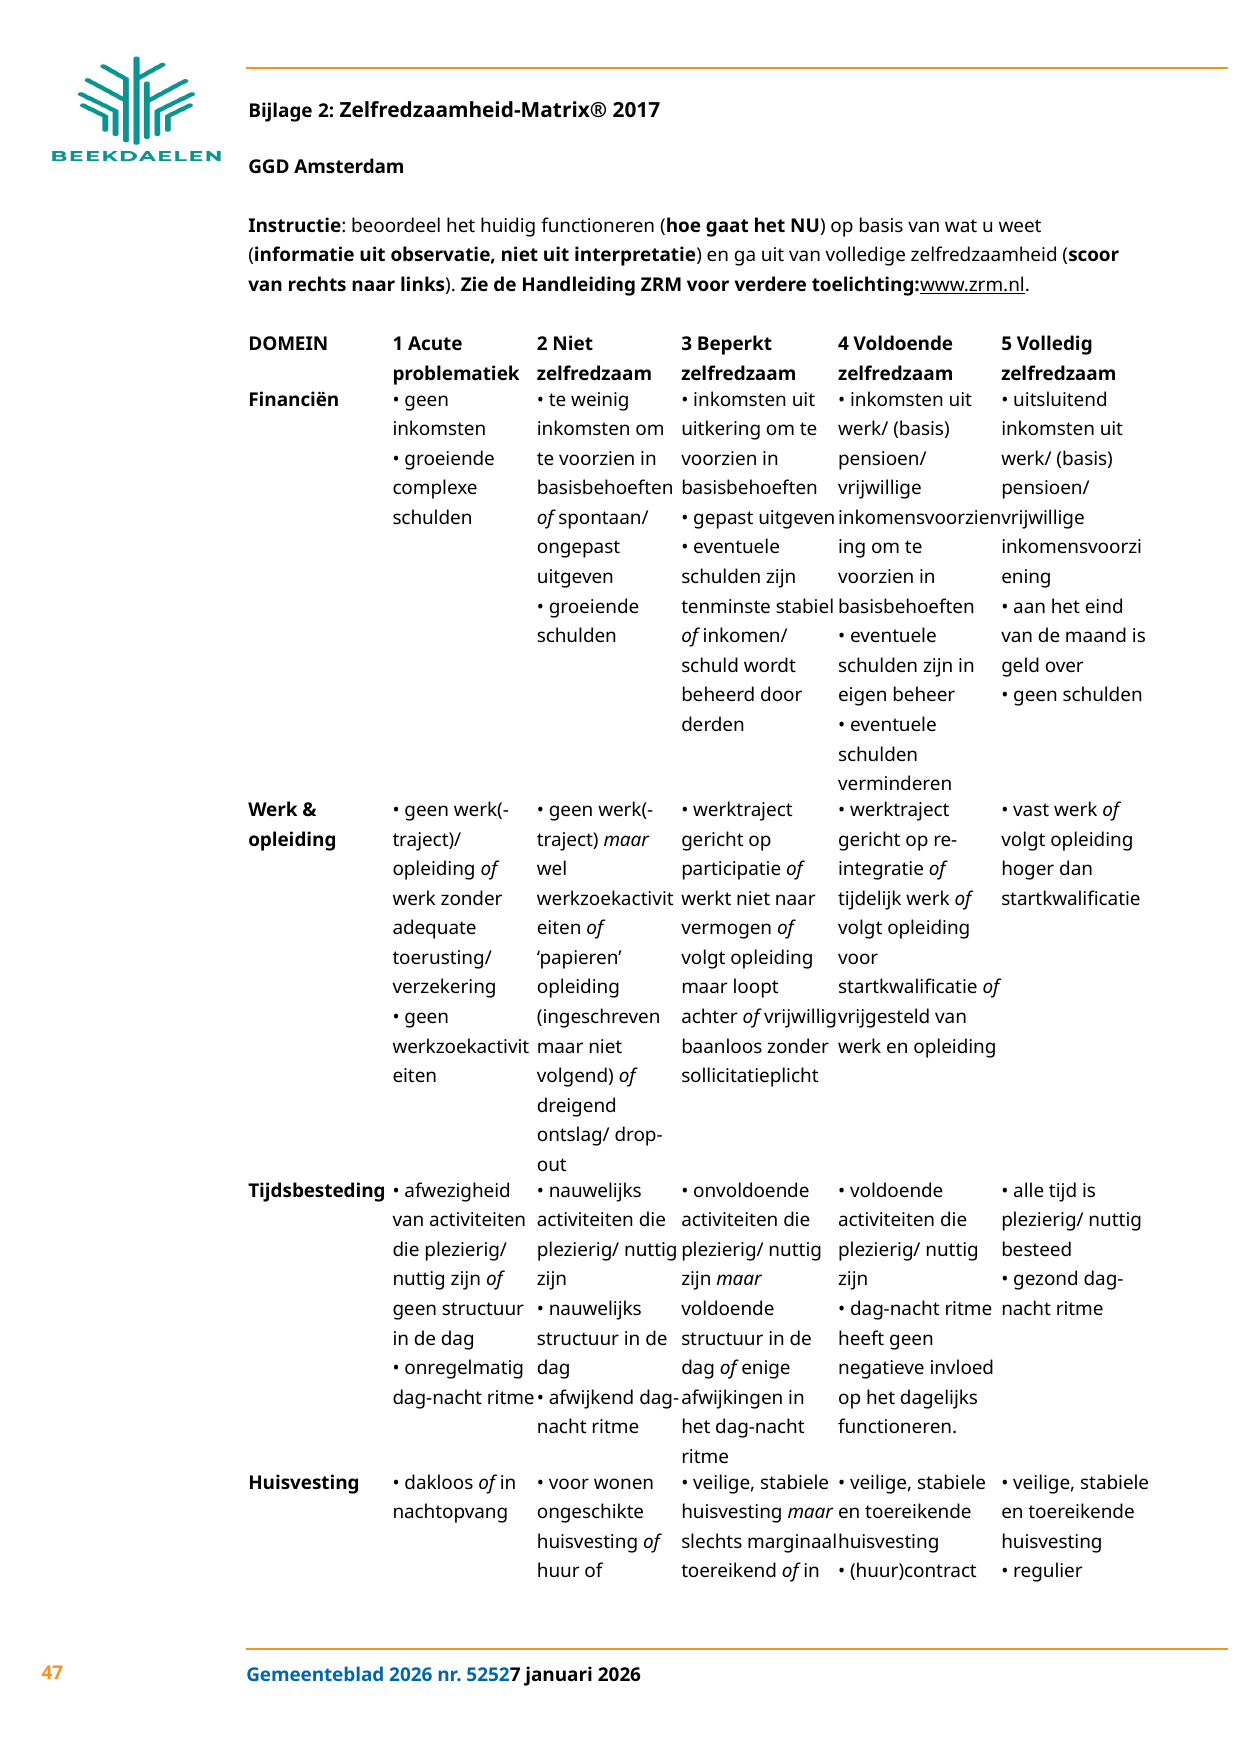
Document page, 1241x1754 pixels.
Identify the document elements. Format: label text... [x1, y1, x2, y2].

text GGD Amsterdam [248, 153, 1152, 179]
table_cell Financiën [248, 386, 392, 796]
table_cell • voldoende activiteiten die plezierig/ nuttig zijn • dag-nacht ritme heeft geen negatieve invloed op het dagelijks functioneren. [838, 1177, 1001, 1469]
table_cell • uitsluitend inkomsten uit werk/ (basis) pensioen/ vrijwillige inkomensvoorziening • aan het eind van de maand is geld over • geen schulden [1001, 386, 1152, 796]
table_cell • onvoldoende activiteiten die plezierig/ nuttig zijn maar voldoende structuur in de dag of enige afwijkingen in het dag-nacht ritme [681, 1177, 838, 1469]
text Bijlage 2: Zelfredzaamheid-Matrix® 2017 [248, 95, 1152, 123]
table_cell • geen werk(-traject) maar wel werkzoekactiviteiten of ‘papieren’ opleiding (ingeschreven maar niet volgend) of dreigend ontslag/ drop-out [537, 796, 681, 1177]
table_header 4 Voldoende zelfredzaam [838, 331, 1001, 386]
table_header 5 Volledig zelfredzaam [1001, 331, 1152, 386]
table_cell • alle tijd is plezierig/ nuttig besteed • gezond dag-nacht ritme [1001, 1177, 1152, 1469]
table_header 3 Beperkt zelfredzaam [681, 331, 838, 386]
table_cell • geen werk(-traject)/ opleiding of werk zonder adequate toerusting/ verzekering • geen werkzoekactiviteiten [392, 796, 537, 1177]
table_cell • voor wonen ongeschikte huisvesting of huur of [537, 1469, 681, 1583]
table_cell • inkomsten uit werk/ (basis) pensioen/ vrijwillige inkomensvoorziening om te voorzien in basisbehoeften • eventuele schulden zijn in eigen beheer • eventuele schulden verminderen [838, 386, 1001, 796]
table_cell • veilige, stabiele en toereikende huisvesting • regulier [1001, 1469, 1152, 1583]
table_cell • veilige, stabiele huisvesting maar slechts marginaal toereikend of in [681, 1469, 838, 1583]
text Instructie: beoordeel het huidig functioneren (hoe gaat het NU) op basis van wat u weet (informatie uit observatie, niet uit interpretatie) en ga uit van volledige zelfredzaamheid (scoor van rechts naar links). Zie de Handleiding ZRM voor verdere toelichting:www.zrm.nl. [248, 212, 1152, 297]
table_cell • geen inkomsten • groeiende complexe schulden [392, 386, 537, 796]
table_cell Werk & opleiding [248, 796, 392, 1177]
table_cell • veilige, stabiele en toereikende huisvesting • (huur)contract [838, 1469, 1001, 1583]
table_cell Huisvesting [248, 1469, 392, 1583]
table_header 2 Niet zelfredzaam [537, 331, 681, 386]
table_cell • inkomsten uit uitkering om te voorzien in basisbehoeften • gepast uitgeven • eventuele schulden zijn tenminste stabiel of inkomen/ schuld wordt beheerd door derden [681, 386, 838, 796]
table_cell • te weinig inkomsten om te voorzien in basisbehoeften of spontaan/ ongepast uitgeven • groeiende schulden [537, 386, 681, 796]
table_cell • vast werk of volgt opleiding hoger dan startkwalificatie [1001, 796, 1152, 1177]
table_cell • nauwelijks activiteiten die plezierig/ nuttig zijn • nauwelijks structuur in de dag • afwijkend dag-nacht ritme [537, 1177, 681, 1469]
table_cell • werktraject gericht op participatie of werkt niet naar vermogen of volgt opleiding maar loopt achter of vrijwillig baanloos zonder sollicitatieplicht [681, 796, 838, 1177]
table_header DOMEIN [248, 331, 392, 386]
table_cell Tijdsbesteding [248, 1177, 392, 1469]
table_cell • werktraject gericht op re-integratie of tijdelijk werk of volgt opleiding voor startkwalificatie of vrijgesteld van werk en opleiding [838, 796, 1001, 1177]
table_cell • dakloos of in nachtopvang [392, 1469, 537, 1583]
table_header 1 Acute problematiek [392, 331, 537, 386]
table_cell • afwezigheid van activiteiten die plezierig/ nuttig zijn of geen structuur in de dag • onregelmatig dag-nacht ritme [392, 1177, 537, 1469]
picture [41, 47, 231, 172]
